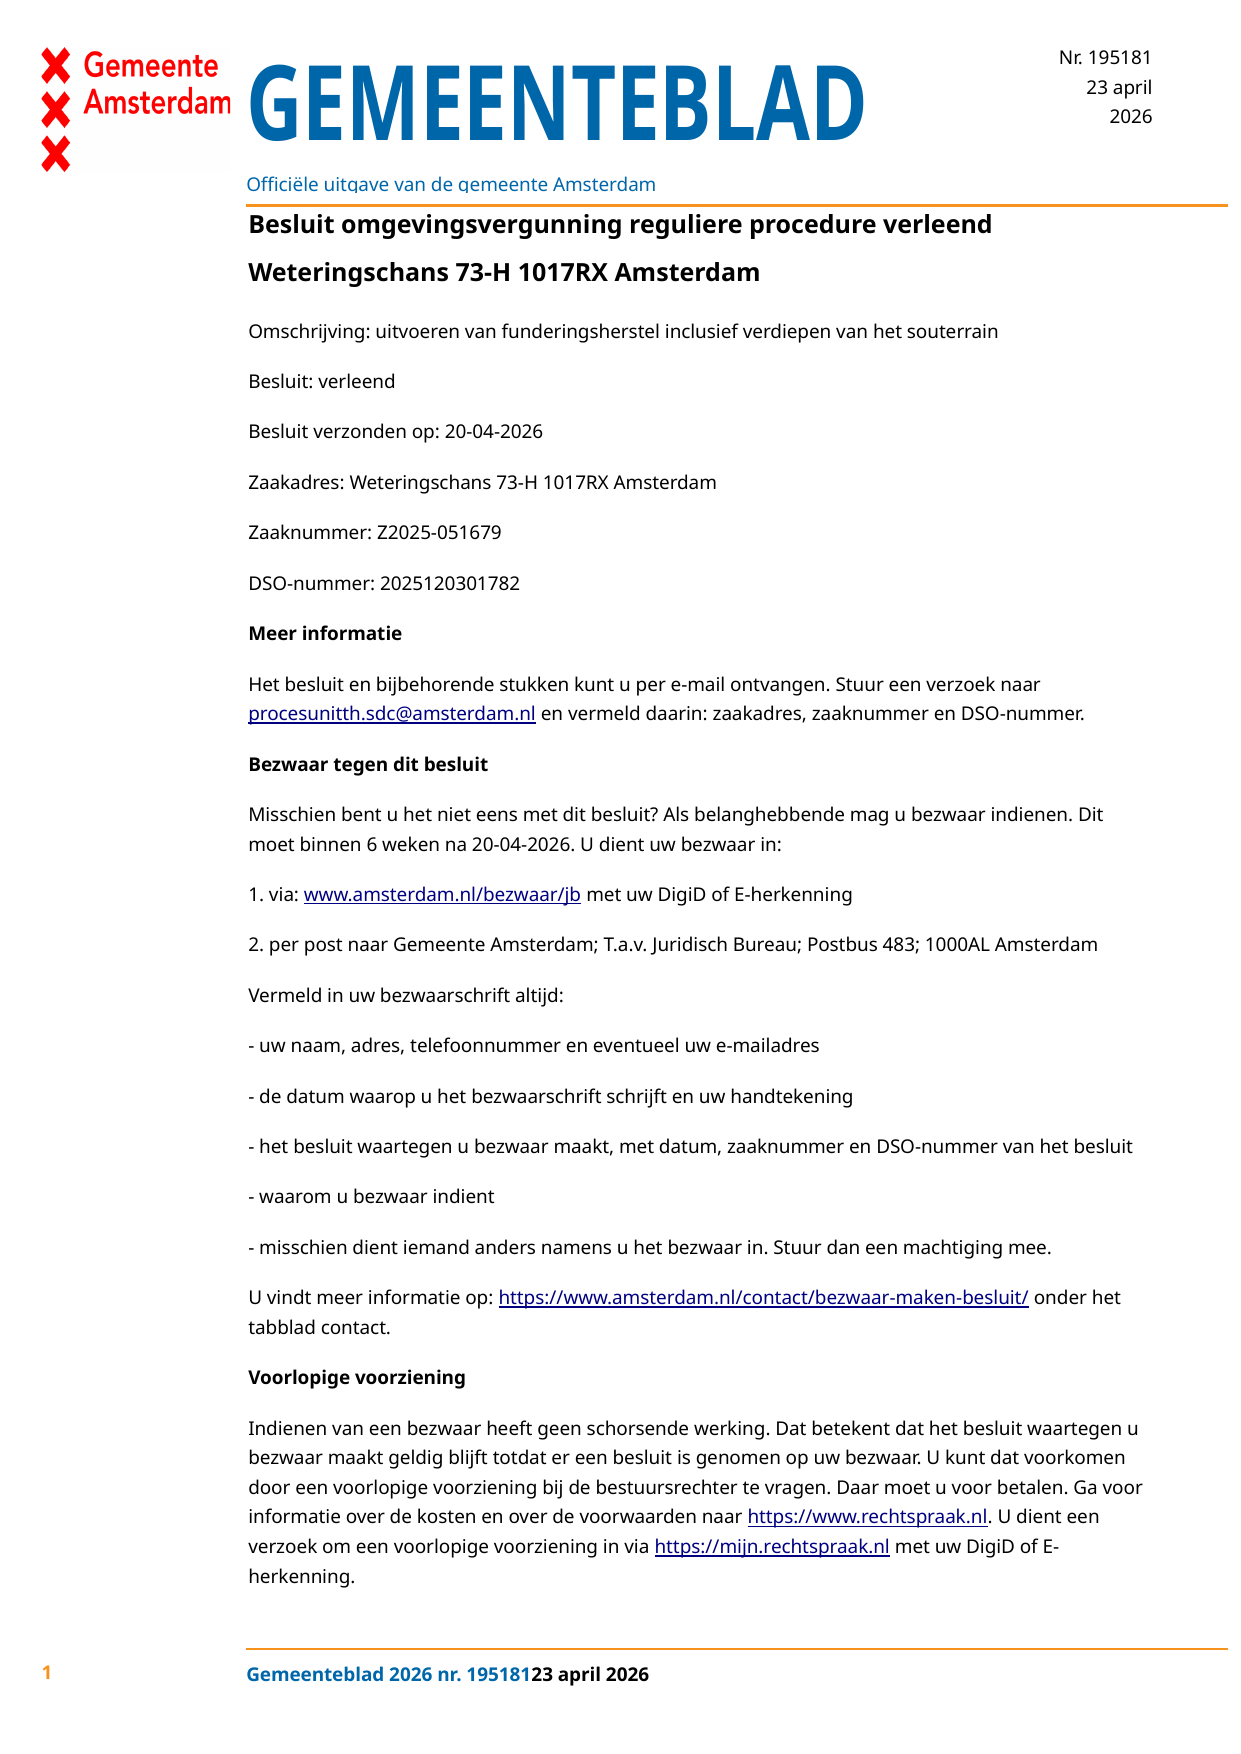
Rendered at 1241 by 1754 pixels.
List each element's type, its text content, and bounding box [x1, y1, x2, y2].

text Omschrijving: uitvoeren van funderingsherstel inclusief verdiepen van het souterrain [248, 318, 1152, 344]
text Besluit verzonden op: 20-04-2026 [248, 419, 1152, 444]
text Meer informatie [248, 620, 1152, 646]
text - waarom u bezwaar indient [248, 1184, 1152, 1209]
text Vermeld in uw bezwaarschrift altijd: [248, 982, 1152, 1008]
text Besluit omgevingsvergunning reguliere procedure verleend Weteringschans 73-H 1017RX Amsterdam [248, 207, 1152, 288]
text 1. via: www.amsterdam.nl/bezwaar/jb met uw DigiD of E-herkenning [248, 881, 1152, 907]
text - uw naam, adres, telefoonnummer en eventueel uw e-mailadres [248, 1032, 1152, 1058]
text Voorlopige voorziening [248, 1364, 1152, 1390]
text Besluit: verleend [248, 368, 1152, 394]
text - het besluit waartegen u bezwaar maakt, met datum, zaaknummer en DSO-nummer van het besluit [248, 1133, 1152, 1159]
picture [41, 47, 231, 172]
text - de datum waarop u het bezwaarschrift schrijft en uw handtekening [248, 1083, 1152, 1109]
text 2. per post naar Gemeente Amsterdam; T.a.v. Juridisch Bureau; Postbus 483; 1000AL Amsterdam [248, 932, 1152, 957]
text Zaaknummer: Z2025-051679 [248, 519, 1152, 545]
text U vindt meer informatie op: https://www.amsterdam.nl/contact/bezwaar-maken-besluit/ onder het tabblad contact. [248, 1284, 1152, 1340]
text Zaakadres: Weteringschans 73-H 1017RX Amsterdam [248, 469, 1152, 495]
text - misschien dient iemand anders namens u het bezwaar in. Stuur dan een machtiging mee. [248, 1234, 1152, 1260]
text Het besluit en bijbehorende stukken kunt u per e-mail ontvangen. Stuur een verzoek naar procesunitth.sdc@amsterdam.nl en vermeld daarin: zaakadres, zaaknummer en DSO-nummer. [248, 671, 1152, 726]
text Indienen van een bezwaar heeft geen schorsende werking. Dat betekent dat het besluit waartegen u bezwaar maakt geldig blijft totdat er een besluit is genomen op uw bezwaar. U kunt dat voorkomen door een voorlopige voorziening bij de bestuursrechter te vragen. Daar moet u voor betalen. Ga voor informatie over de kosten en over de voorwaarden naar https://www.rechtspraak.nl. U dient een verzoek om een voorlopige voorziening in via https://mijn.rechtspraak.nl met uw DigiD of E-herkenning. [248, 1415, 1152, 1589]
text DSO-nummer: 2025120301782 [248, 570, 1152, 596]
text Misschien bent u het niet eens met dit besluit? Als belanghebbende mag u bezwaar indienen. Dit moet binnen 6 weken na 20-04-2026. U dient uw bezwaar in: [248, 801, 1152, 857]
text Bezwaar tegen dit besluit [248, 751, 1152, 777]
